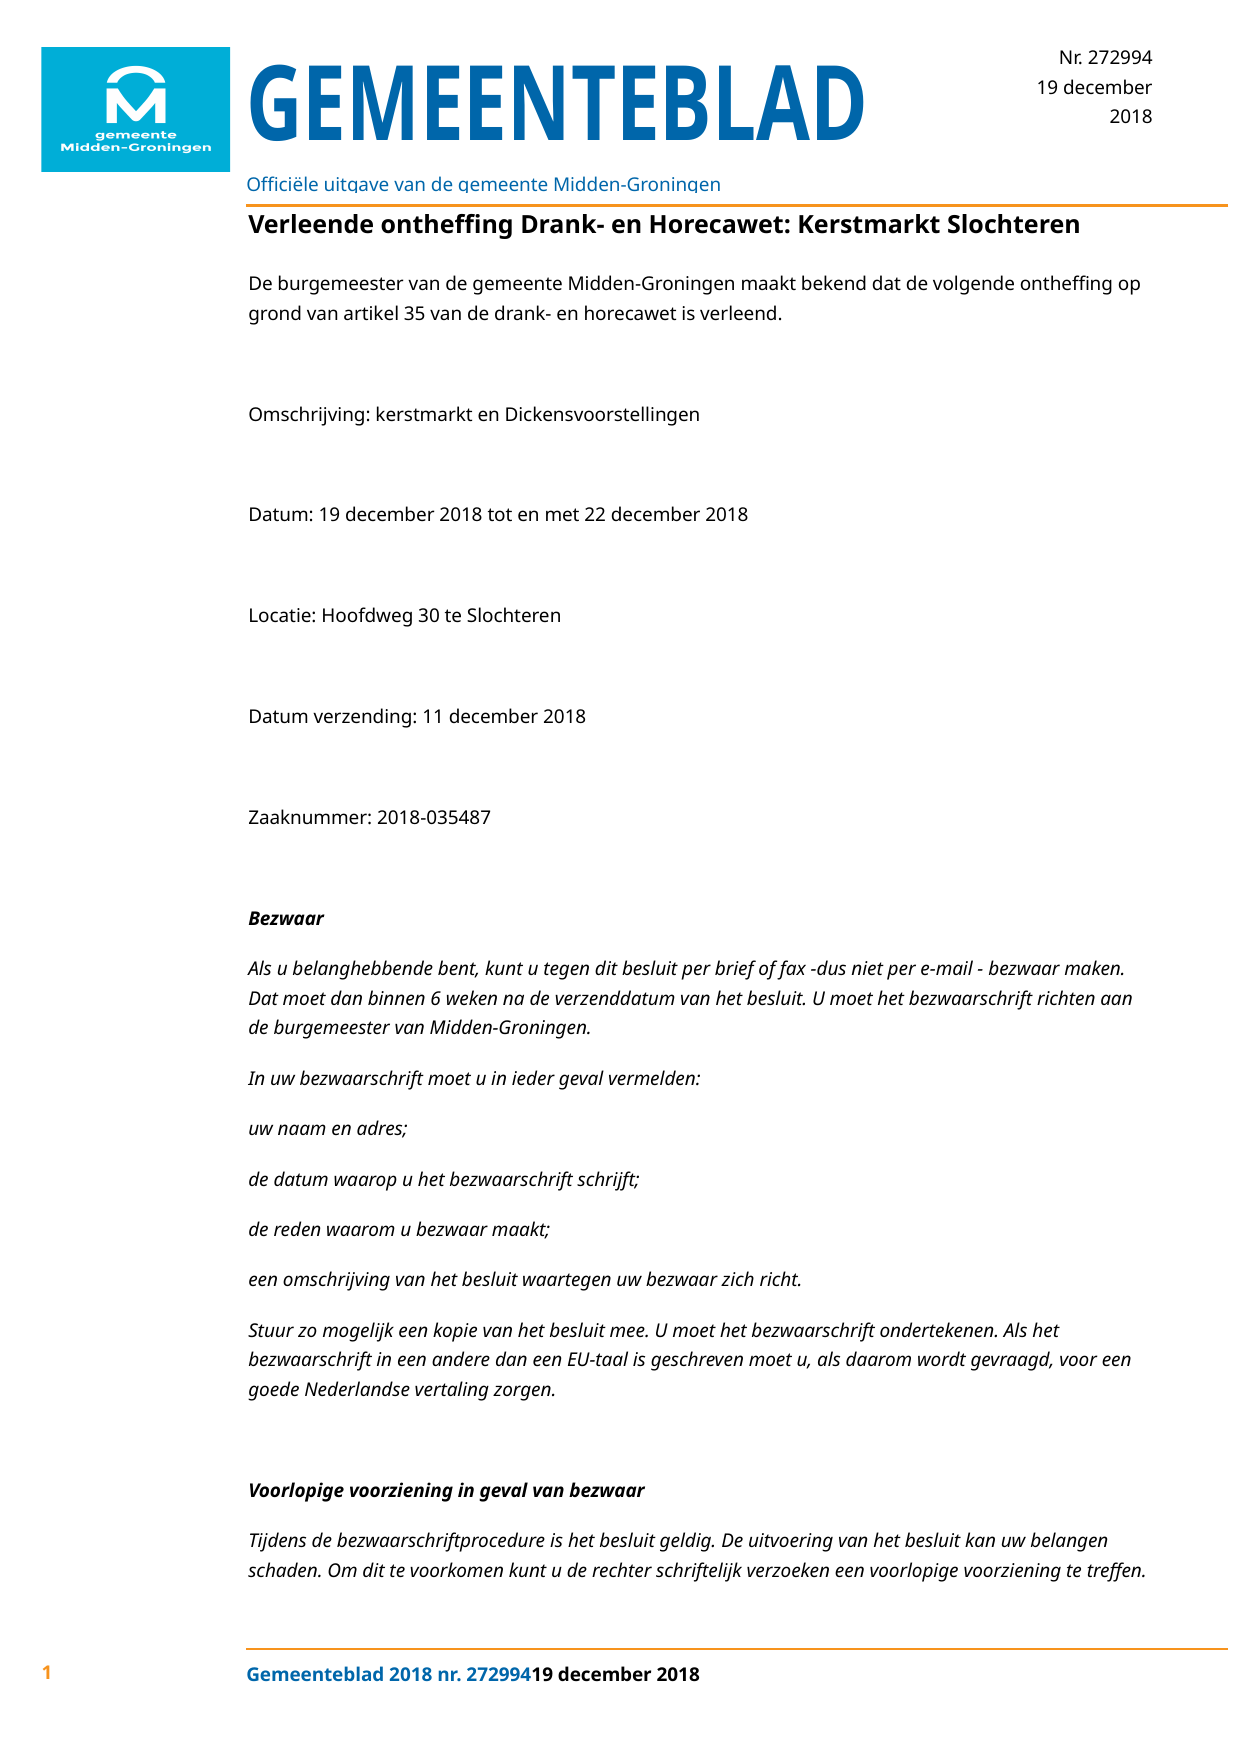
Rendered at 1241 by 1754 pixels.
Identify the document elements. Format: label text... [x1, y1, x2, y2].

text de datum waarop u het bezwaarschrift schrijft; [248, 1166, 1152, 1191]
text Verleende ontheffing Drank- en Horecawet: Kerstmarkt Slochteren [248, 207, 1152, 241]
text een omschrijving van het besluit waartegen uw bezwaar zich richt. [248, 1267, 1152, 1292]
text Tijdens de bezwaarschriftprocedure is het besluit geldig. De uitvoering van het besluit kan uw belangen schaden. Om dit te voorkomen kunt u de rechter schriftelijk verzoeken een voorlopige voorziening te treffen. [248, 1527, 1152, 1583]
text Stuur zo mogelijk een kopie van het besluit mee. U moet het bezwaarschrift ondertekenen. Als het bezwaarschrift in een andere dan een EU-taal is geschreven moet u, als daarom wordt gevraagd, voor een goede Nederlandse vertaling zorgen. [248, 1317, 1152, 1402]
picture [107, 89, 165, 122]
text Bezwaar [248, 905, 1152, 931]
text Zaaknummer: 2018-035487 [248, 804, 1152, 830]
text Datum verzending: 11 december 2018 [248, 703, 1152, 729]
text Datum: 19 december 2018 tot en met 22 december 2018 [248, 502, 1152, 527]
text Voorlopige voorziening in geval van bezwaar [248, 1477, 1152, 1503]
text In uw bezwaarschrift moet u in ieder geval vermelden: [248, 1065, 1152, 1091]
text De burgemeester van de gemeente Midden-Groningen maakt bekend dat de volgende ontheffing op grond van artikel 35 van de drank- en horecawet is verleend. [248, 270, 1152, 326]
text de reden waarom u bezwaar maakt; [248, 1216, 1152, 1242]
picture [108, 66, 164, 82]
text Omschrijving: kerstmarkt en Dickensvoorstellingen [248, 401, 1152, 426]
text Als u belanghebbende bent, kunt u tegen dit besluit per brief of fax -dus niet per e-mail - bezwaar maken. Dat moet dan binnen 6 weken na de verzenddatum van het besluit. U moet het bezwaarschrift richten aan de burgemeester van Midden-Groningen. [248, 955, 1152, 1040]
text Locatie: Hoofdweg 30 te Slochteren [248, 602, 1152, 628]
picture [184, 146, 190, 153]
text uw naam en adres; [248, 1115, 1152, 1141]
